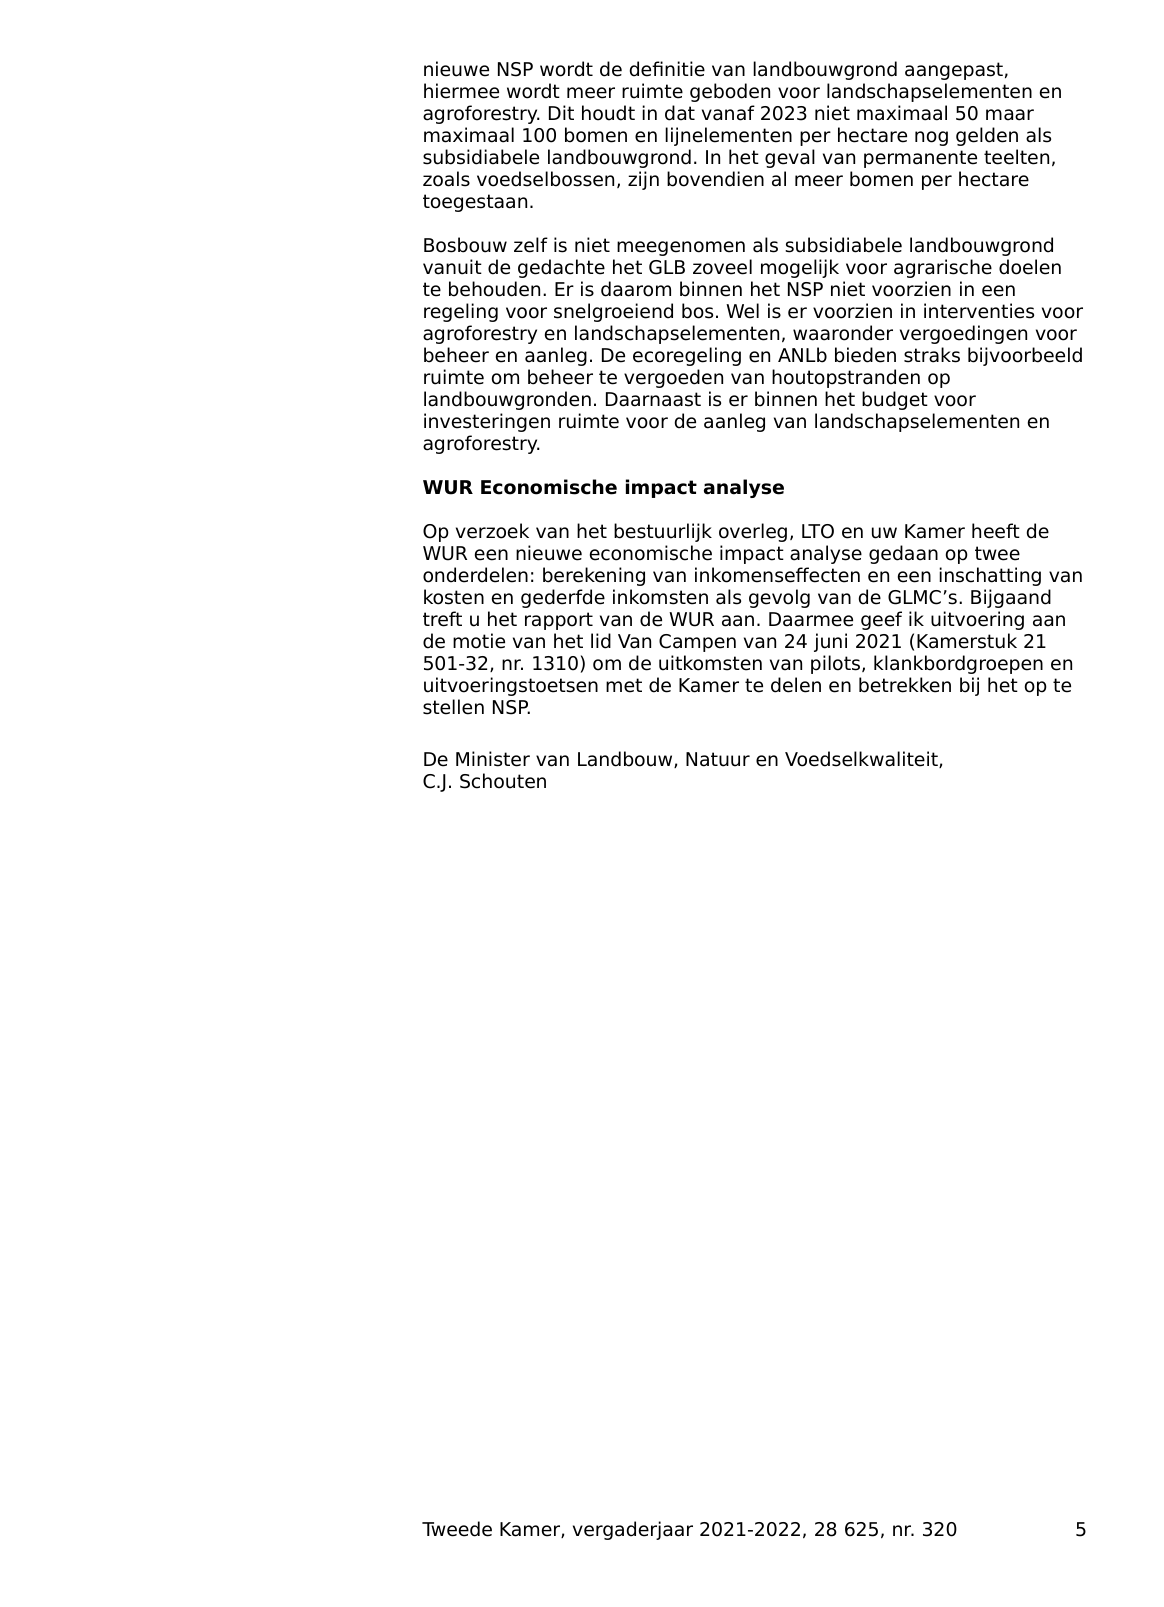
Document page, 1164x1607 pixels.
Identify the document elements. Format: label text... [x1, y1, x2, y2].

text nieuwe NSP wordt de definitie van landbouwgrond aangepast, hiermee wordt meer ruimte geboden voor landschapselementen en agroforestry. Dit houdt in dat vanaf 2023 niet maximaal 50 maar maximaal 100 bomen en lijnelementen per hectare nog gelden als subsidiabele landbouwgrond. In het geval van permanente teelten, zoals voedselbossen, zijn bovendien al meer bomen per hectare toegestaan. [422, 59, 1087, 213]
text Op verzoek van het bestuurlijk overleg, LTO en uw Kamer heeft de WUR een nieuwe economische impact analyse gedaan op twee onderdelen: berekening van inkomenseffecten en een inschatting van kosten en gederfde inkomsten als gevolg van de GLMC’s. Bijgaand treft u het rapport van de WUR aan. Daarmee geef ik uitvoering aan de motie van het lid Van Campen van 24 juni 2021 (Kamerstuk 21 501-32, nr. 1310) om de uitkomsten van pilots, klankbordgroepen en uitvoeringstoetsen met de Kamer te delen en betrekken bij het op te stellen NSP. [422, 521, 1087, 719]
subtitle WUR Economische impact analyse [422, 477, 1087, 499]
text De Minister van Landbouw, Natuur en Voedselkwaliteit, C.J. Schouten [422, 749, 1087, 793]
text Bosbouw zelf is niet meegenomen als subsidiabele landbouwgrond vanuit de gedachte het GLB zoveel mogelijk voor agrarische doelen te behouden. Er is daarom binnen het NSP niet voorzien in een regeling voor snelgroeiend bos. Wel is er voorzien in interventies voor agroforestry en landschapselementen, waaronder vergoedingen voor beheer en aanleg. De ecoregeling en ANLb bieden straks bijvoorbeeld ruimte om beheer te vergoeden van houtopstranden op landbouwgronden. Daarnaast is er binnen het budget voor investeringen ruimte voor de aanleg van landschapselementen en agroforestry. [422, 235, 1087, 455]
